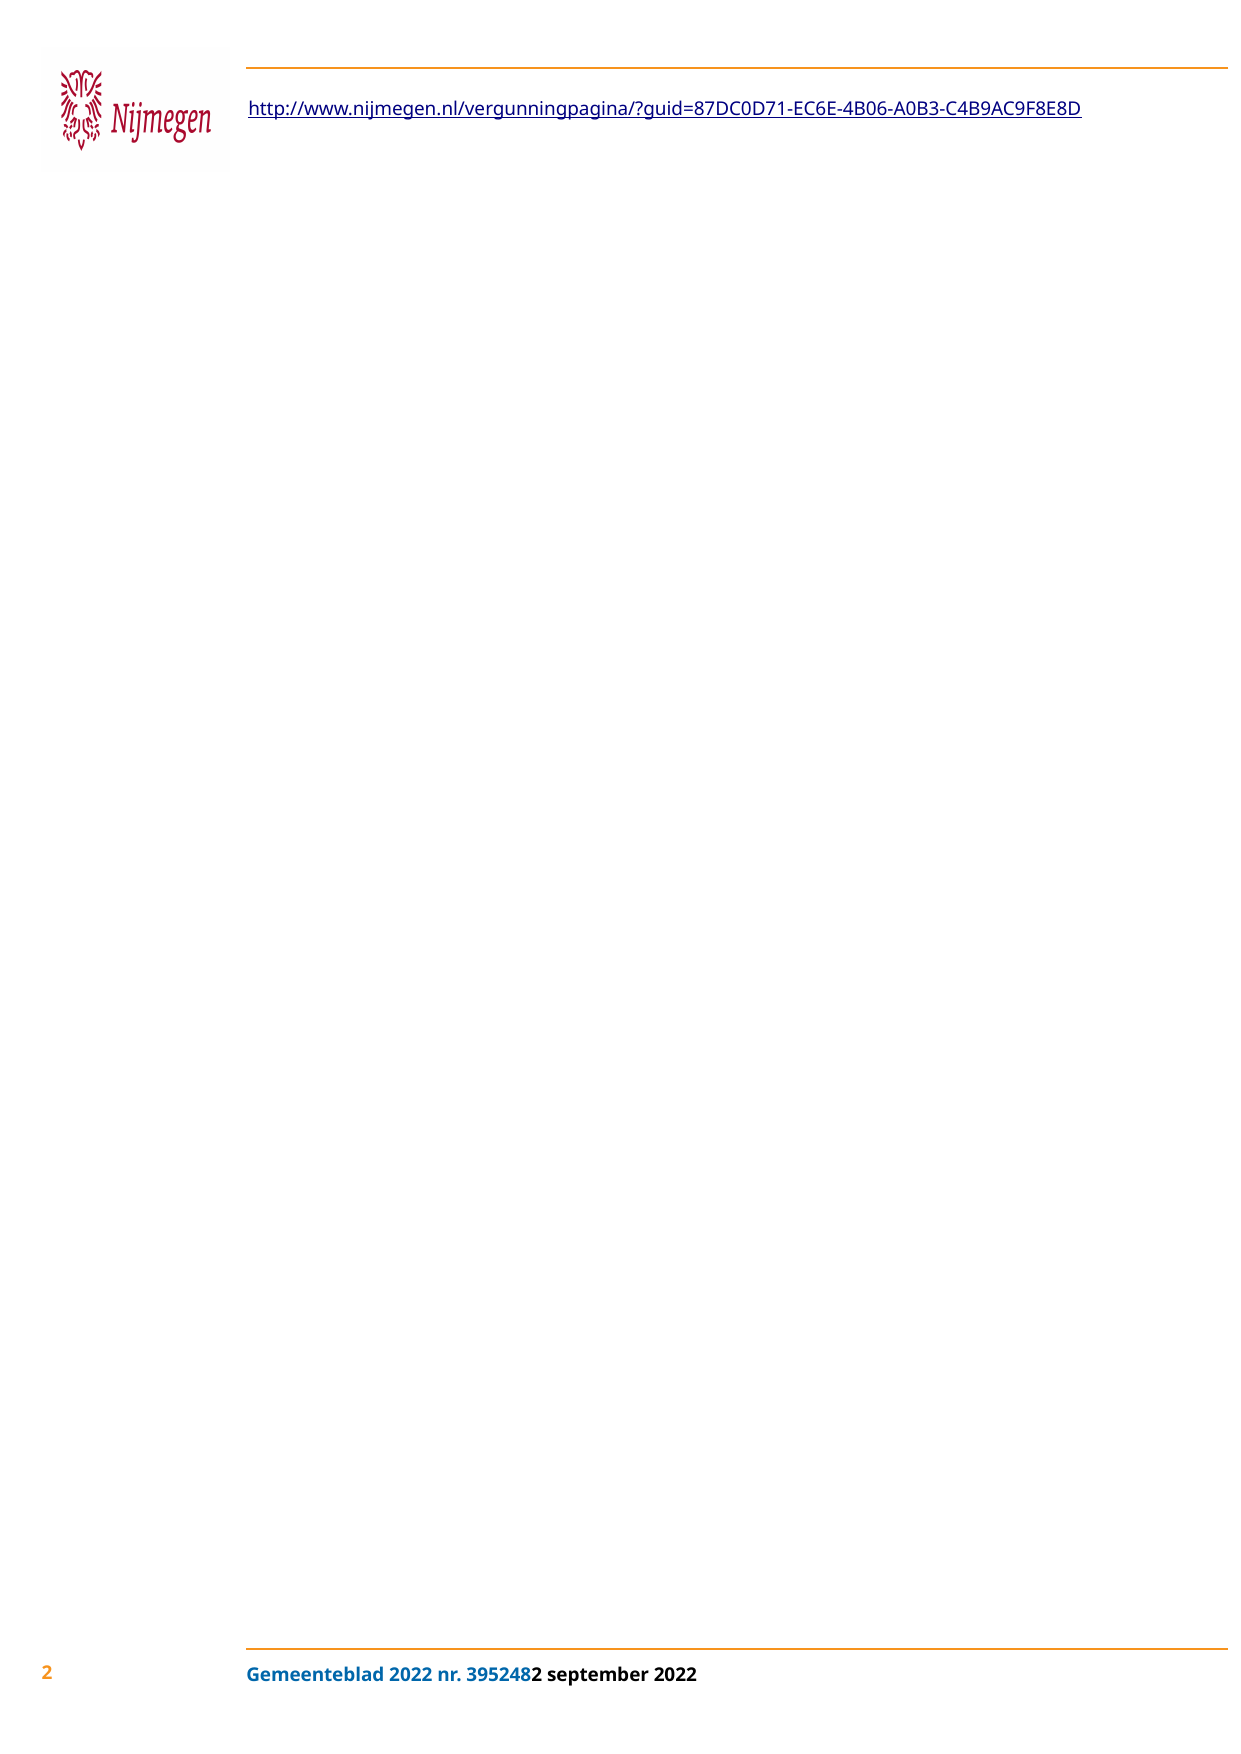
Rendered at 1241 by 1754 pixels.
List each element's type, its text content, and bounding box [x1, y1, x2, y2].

text http://www.nijmegen.nl/vergunningpagina/?guid=87DC0D71-EC6E-4B06-A0B3-C4B9AC9F8E8D [248, 95, 1152, 121]
picture [41, 47, 231, 172]
